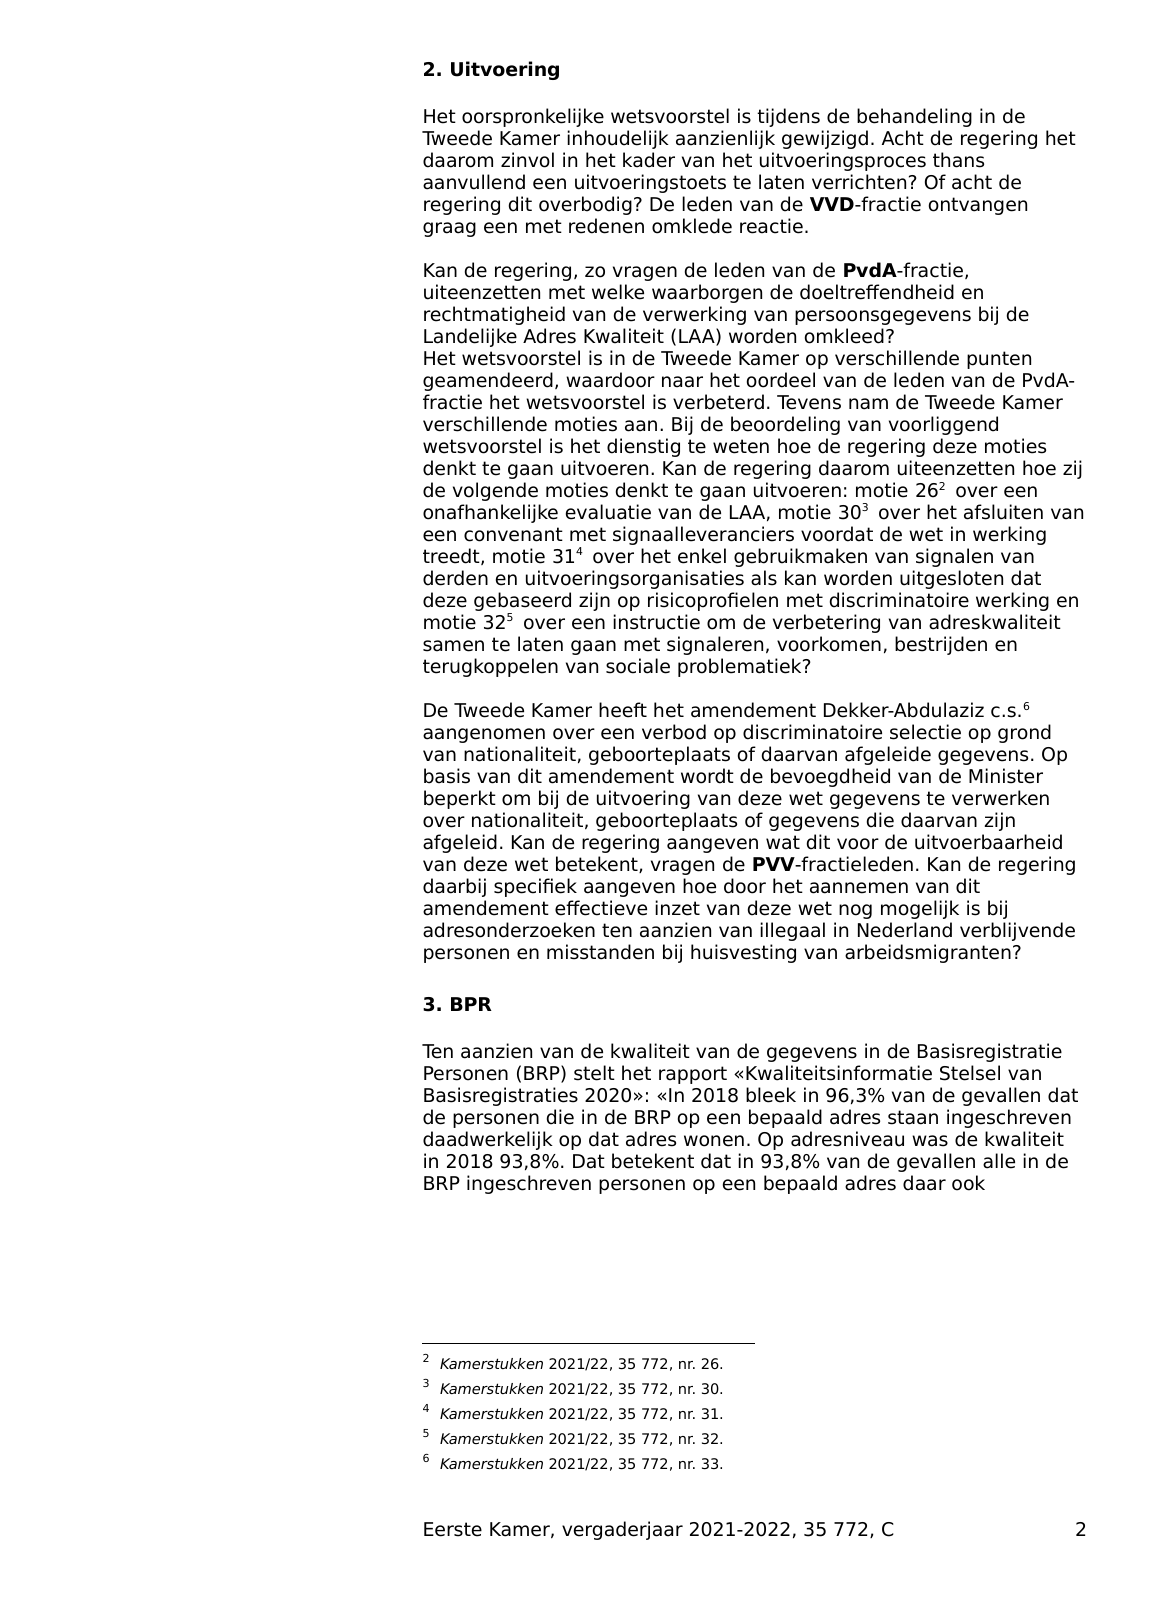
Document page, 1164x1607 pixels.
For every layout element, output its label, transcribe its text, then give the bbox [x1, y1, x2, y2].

text Kamerstukken 2021/22, 35 772, nr. 30. [422, 1377, 1087, 1399]
text Het oorspronkelijke wetsvoorstel is tijdens de behandeling in de Tweede Kamer inhoudelijk aanzienlijk gewijzigd. Acht de regering het daarom zinvol in het kader van het uitvoeringsproces thans aanvullend een uitvoeringstoets te laten verrichten? Of acht de regering dit overbodig? De leden van de VVD-fractie ontvangen graag een met redenen omklede reactie. [422, 106, 1087, 238]
text Kamerstukken 2021/22, 35 772, nr. 26. [422, 1352, 1087, 1374]
subtitle 2. Uitvoering [422, 59, 1087, 81]
text Kamerstukken 2021/22, 35 772, nr. 31. [422, 1402, 1087, 1424]
text Kamerstukken 2021/22, 35 772, nr. 32. [422, 1427, 1087, 1449]
subtitle 3. BPR [422, 994, 1087, 1016]
text De Tweede Kamer heeft het amendement Dekker-Abdulaziz c.s. aangenomen over een verbod op discriminatoire selectie op grond van nationaliteit, geboorteplaats of daarvan afgeleide gegevens. Op basis van dit amendement wordt de bevoegdheid van de Minister beperkt om bij de uitvoering van deze wet gegevens te verwerken over nationaliteit, geboorteplaats of gegevens die daarvan zijn afgeleid. Kan de regering aangeven wat dit voor de uitvoerbaarheid van deze wet betekent, vragen de PVV-fractieleden. Kan de regering daarbij specifiek aangeven hoe door het aannemen van dit amendement effectieve inzet van deze wet nog mogelijk is bij adresonderzoeken ten aanzien van illegaal in Nederland verblijvende personen en misstanden bij huisvesting van arbeidsmigranten? [422, 700, 1087, 964]
text Het wetsvoorstel is in de Tweede Kamer op verschillende punten geamendeerd, waardoor naar het oordeel van de leden van de PvdA-fractie het wetsvoorstel is verbeterd. Tevens nam de Tweede Kamer verschillende moties aan. Bij de beoordeling van voorliggend wetsvoorstel is het dienstig te weten hoe de regering deze moties denkt te gaan uitvoeren. Kan de regering daarom uiteenzetten hoe zij de volgende moties denkt te gaan uitvoeren: motie 26 over een onafhankelijke evaluatie van de LAA, motie 30 over het afsluiten van een convenant met signaalleveranciers voordat de wet in werking treedt, motie 31 over het enkel gebruikmaken van signalen van derden en uitvoeringsorganisaties als kan worden uitgesloten dat deze gebaseerd zijn op risicoprofielen met discriminatoire werking en motie 32 over een instructie om de verbetering van adreskwaliteit samen te laten gaan met signaleren, voorkomen, bestrijden en terugkoppelen van sociale problematiek? [422, 348, 1087, 678]
text Kan de regering, zo vragen de leden van de PvdA-fractie, uiteenzetten met welke waarborgen de doeltreffendheid en rechtmatigheid van de verwerking van persoonsgegevens bij de Landelijke Adres Kwaliteit (LAA) worden omkleed? [422, 260, 1087, 348]
text Kamerstukken 2021/22, 35 772, nr. 33. [422, 1452, 1087, 1474]
text Ten aanzien van de kwaliteit van de gegevens in de Basisregistratie Personen (BRP) stelt het rapport «Kwaliteitsinformatie Stelsel van Basisregistraties 2020»: «In 2018 bleek in 96,3% van de gevallen dat de personen die in de BRP op een bepaald adres staan ingeschreven daadwerkelijk op dat adres wonen. Op adresniveau was de kwaliteit in 2018 93,8%. Dat betekent dat in 93,8% van de gevallen alle in de BRP ingeschreven personen op een bepaald adres daar ook [422, 1041, 1087, 1238]
